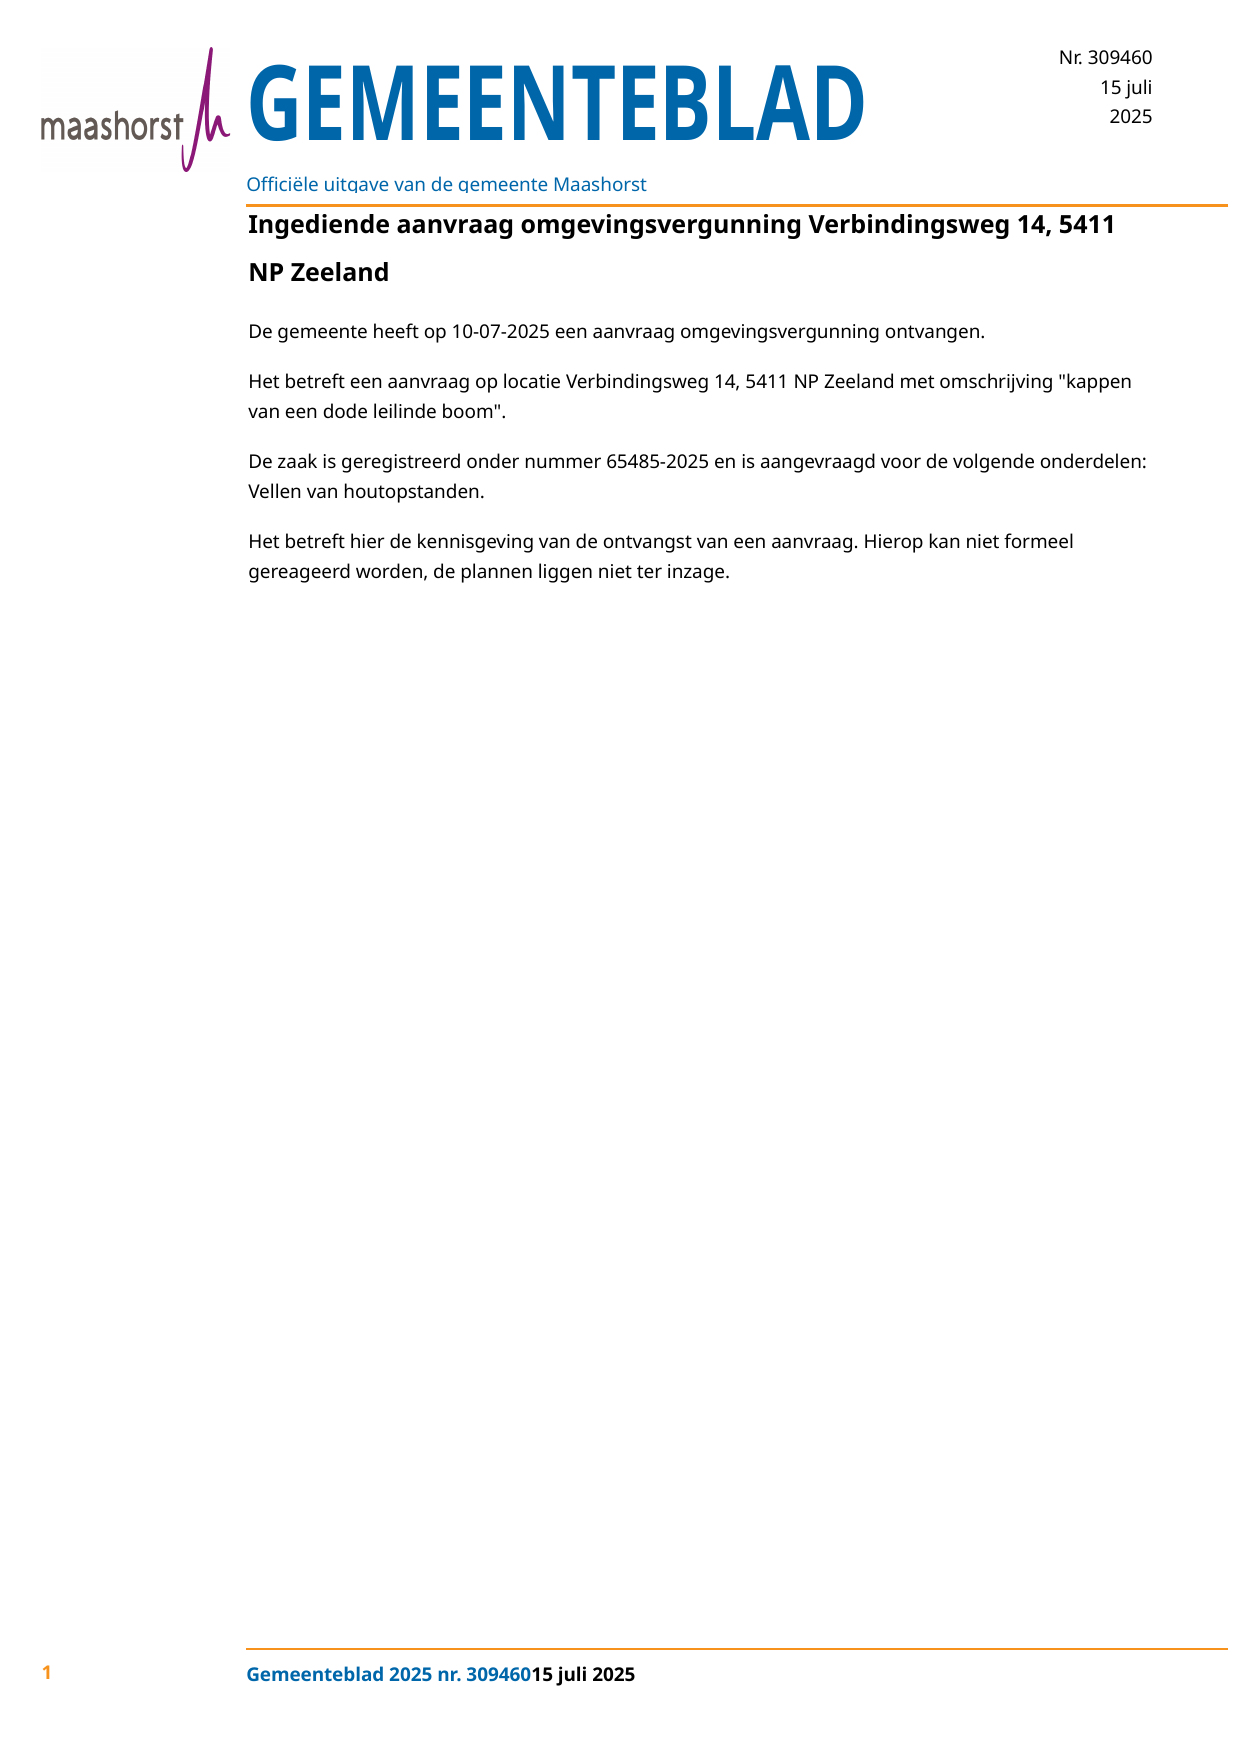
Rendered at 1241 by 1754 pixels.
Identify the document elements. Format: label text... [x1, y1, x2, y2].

text De gemeente heeft op 10-07-2025 een aanvraag omgevingsvergunning ontvangen. [248, 318, 1152, 344]
picture [41, 47, 231, 172]
text Het betreft een aanvraag op locatie Verbindingsweg 14, 5411 NP Zeeland met omschrijving "kappen van een dode leilinde boom". [248, 368, 1152, 424]
text De zaak is geregistreerd onder nummer 65485-2025 en is aangevraagd voor de volgende onderdelen: Vellen van houtopstanden. [248, 448, 1152, 504]
text Het betreft hier de kennisgeving van de ontvangst van een aanvraag. Hierop kan niet formeel gereageerd worden, de plannen liggen niet ter inzage. [248, 528, 1152, 584]
text Ingediende aanvraag omgevingsvergunning Verbindingsweg 14, 5411 NP Zeeland [248, 207, 1152, 288]
